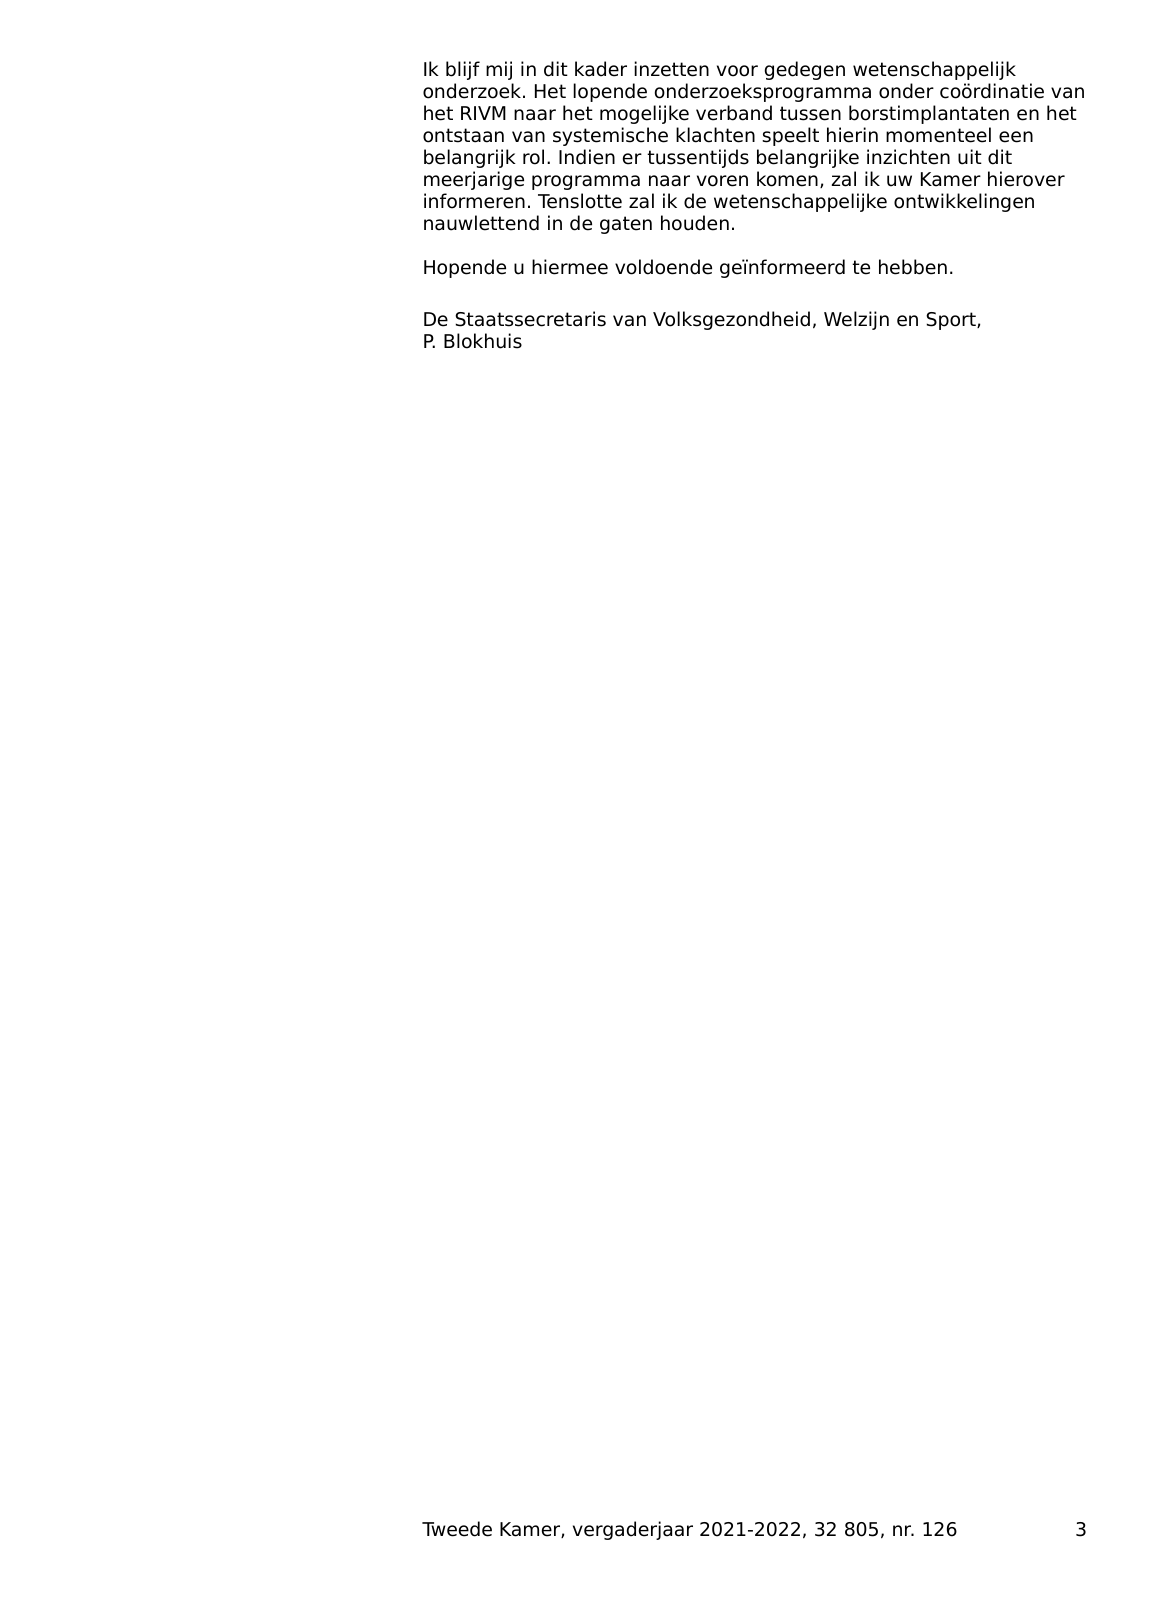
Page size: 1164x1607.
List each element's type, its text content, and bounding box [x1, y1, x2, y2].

text Hopende u hiermee voldoende geïnformeerd te hebben. [422, 257, 1087, 279]
text Ik blijf mij in dit kader inzetten voor gedegen wetenschappelijk onderzoek. Het lopende onderzoeksprogramma onder coördinatie van het RIVM naar het mogelijke verband tussen borstimplantaten en het ontstaan van systemische klachten speelt hierin momenteel een belangrijk rol. Indien er tussentijds belangrijke inzichten uit dit meerjarige programma naar voren komen, zal ik uw Kamer hierover informeren. Tenslotte zal ik de wetenschappelijke ontwikkelingen nauwlettend in de gaten houden. [422, 59, 1087, 235]
text De Staatssecretaris van Volksgezondheid, Welzijn en Sport, P. Blokhuis [422, 309, 1087, 353]
